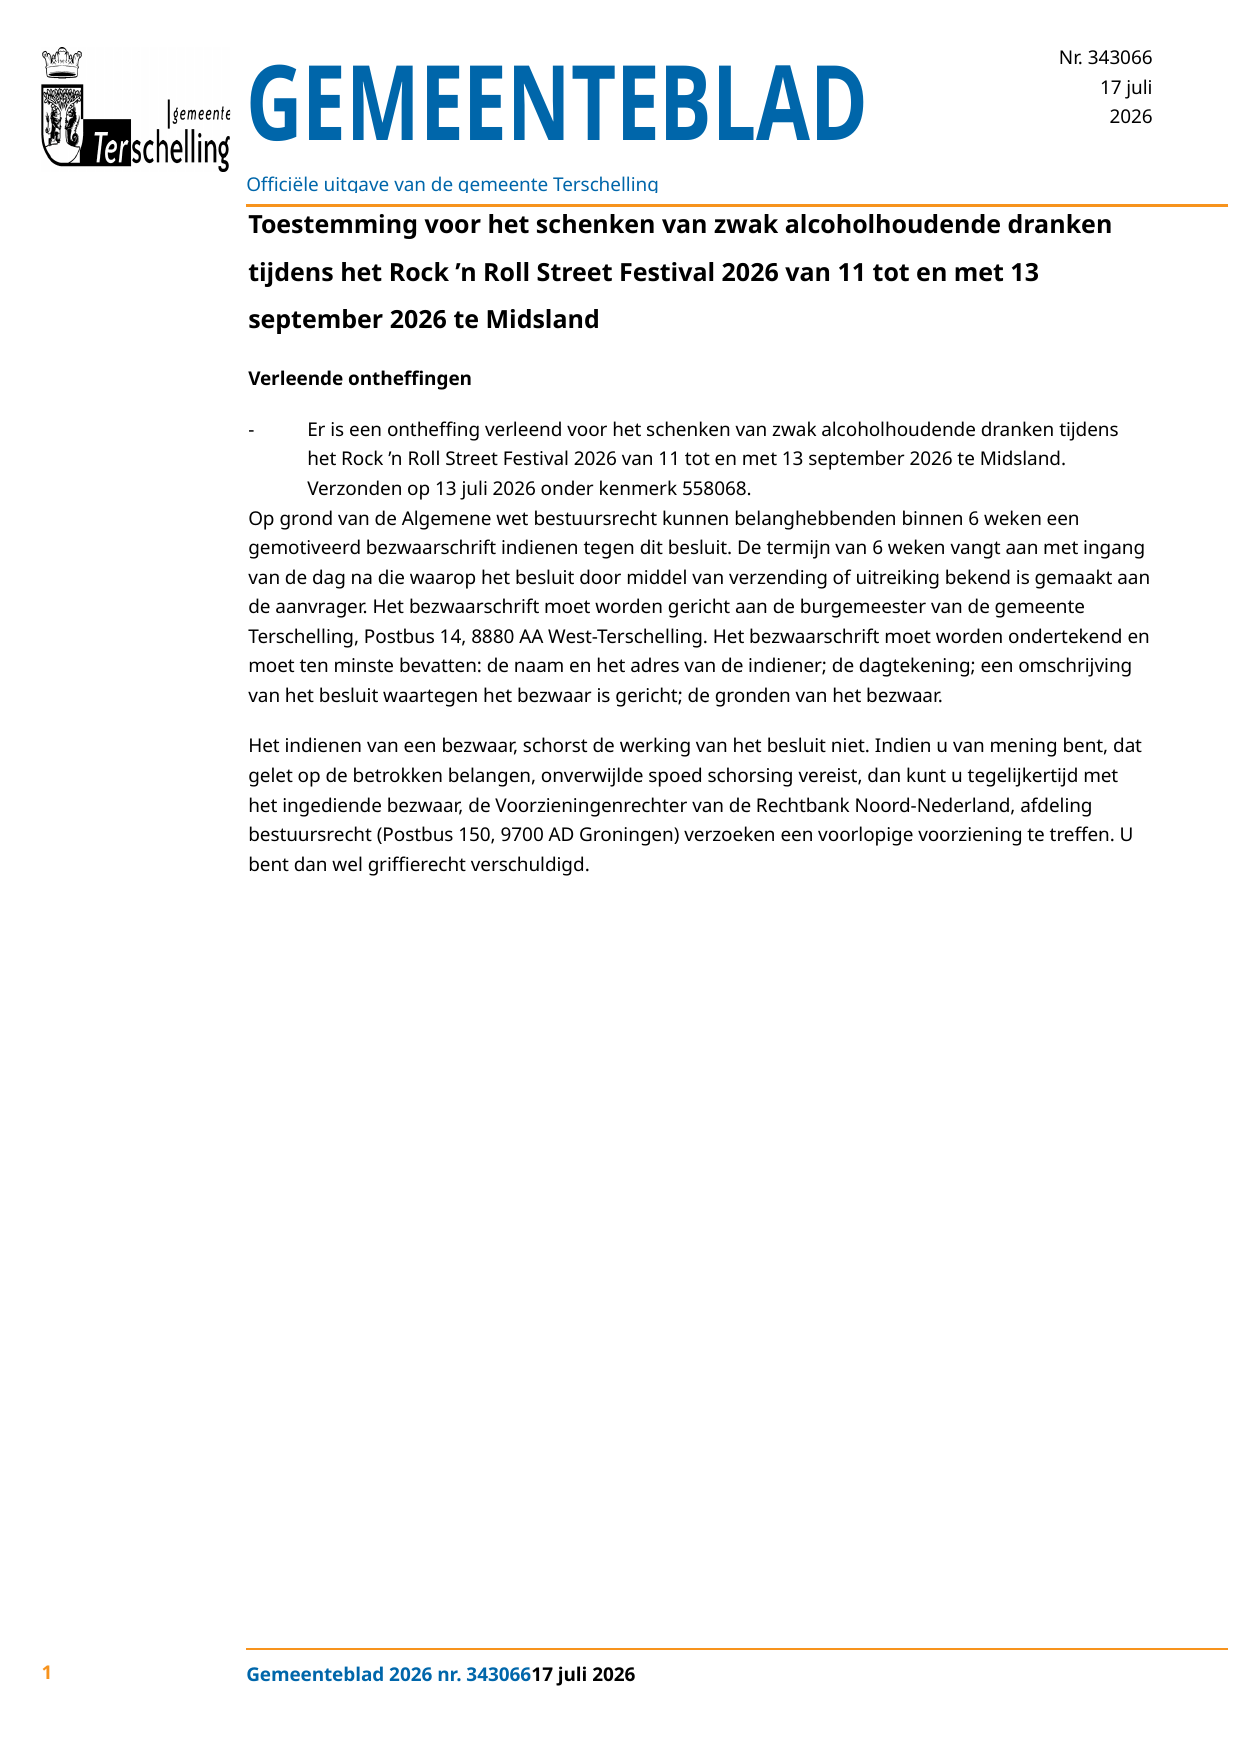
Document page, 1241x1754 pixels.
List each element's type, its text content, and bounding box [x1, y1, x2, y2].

picture [41, 47, 231, 172]
text Toestemming voor het schenken van zwak alcoholhoudende dranken tijdens het Rock ’n Roll Street Festival 2026 van 11 tot en met 13 september 2026 te Midsland [248, 207, 1152, 336]
list Er is een ontheffing verleend voor het schenken van zwak alcoholhoudende dranken tijdens het Rock ’n Roll Street Festival 2026 van 11 tot en met 13 september 2026 te Midsland. Verzonden op 13 juli 2026 onder kenmerk 558068. [248, 416, 1152, 501]
text Verleende ontheffingen [248, 366, 1152, 391]
text Op grond van de Algemene wet bestuursrecht kunnen belanghebbenden binnen 6 weken een gemotiveerd bezwaarschrift indienen tegen dit besluit. De termijn van 6 weken vangt aan met ingang van de dag na die waarop het besluit door middel van verzending of uitreiking bekend is gemaakt aan de aanvrager. Het bezwaarschrift moet worden gericht aan de burgemeester van de gemeente Terschelling, Postbus 14, 8880 AA West-Terschelling. Het bezwaarschrift moet worden ondertekend en moet ten minste bevatten: de naam en het adres van de indiener; de dagtekening; een omschrijving van het besluit waartegen het bezwaar is gericht; de gronden van het bezwaar. [248, 505, 1152, 708]
text Het indienen van een bezwaar, schorst de werking van het besluit niet. Indien u van mening bent, dat gelet op de betrokken belangen, onverwijlde spoed schorsing vereist, dan kunt u tegelijkertijd met het ingediende bezwaar, de Voorzieningenrechter van de Rechtbank Noord-Nederland, afdeling bestuursrecht (Postbus 150, 9700 AD Groningen) verzoeken een voorlopige voorziening te treffen. U bent dan wel griffierecht verschuldigd. [248, 733, 1152, 877]
